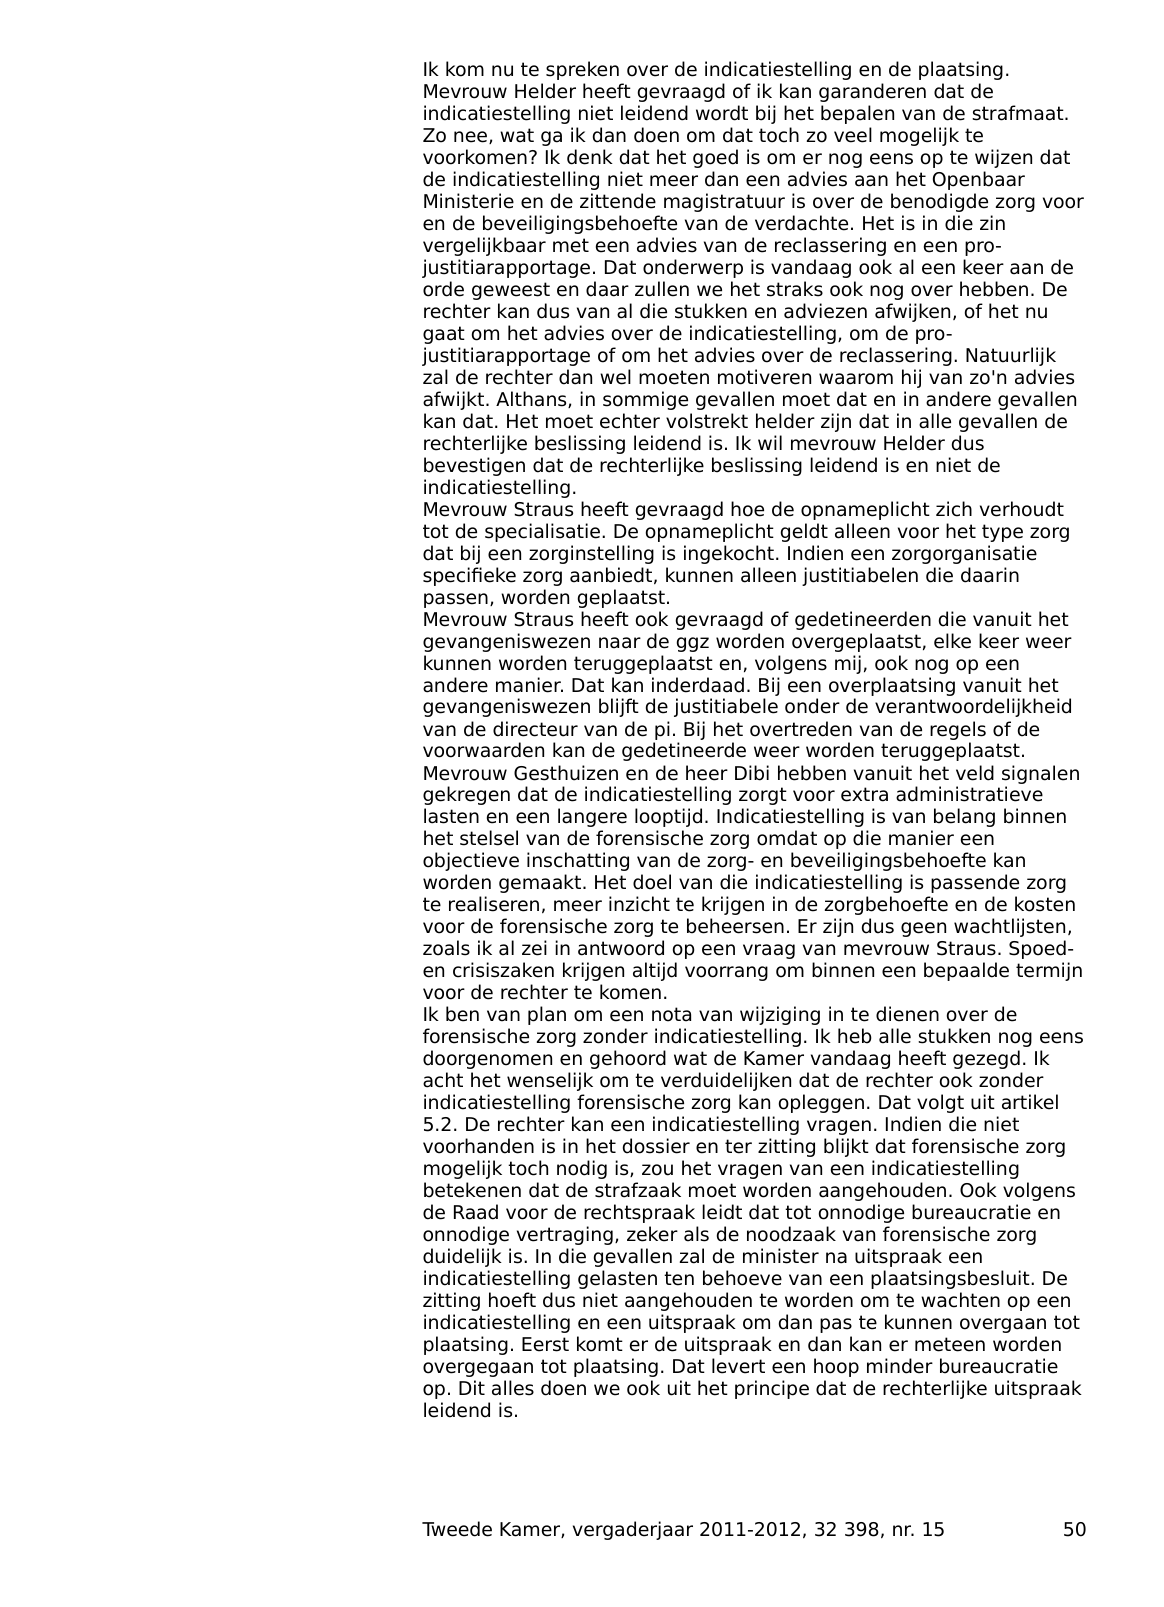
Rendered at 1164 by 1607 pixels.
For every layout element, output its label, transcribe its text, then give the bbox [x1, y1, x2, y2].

text Mevrouw Straus heeft ook gevraagd of gedetineerden die vanuit het gevangeniswezen naar de ggz worden overgeplaatst, elke keer weer kunnen worden teruggeplaatst en, volgens mij, ook nog op een andere manier. Dat kan inderdaad. Bij een overplaatsing vanuit het gevangeniswezen blijft de justitiabele onder de verantwoordelijkheid van de directeur van de pi. Bij het overtreden van de regels of de voorwaarden kan de gedetineerde weer worden teruggeplaatst. [422, 608, 1087, 762]
text Mevrouw Gesthuizen en de heer Dibi hebben vanuit het veld signalen gekregen dat de indicatiestelling zorgt voor extra administratieve lasten en een langere looptijd. Indicatiestelling is van belang binnen het stelsel van de forensische zorg omdat op die manier een objectieve inschatting van de zorg- en beveiligingsbehoefte kan worden gemaakt. Het doel van die indicatiestelling is passende zorg te realiseren, meer inzicht te krijgen in de zorgbehoefte en de kosten voor de forensische zorg te beheersen. Er zijn dus geen wachtlijsten, zoals ik al zei in antwoord op een vraag van mevrouw Straus. Spoed- en crisiszaken krijgen altijd voorrang om binnen een bepaalde termijn voor de rechter te komen. [422, 762, 1087, 1004]
text Ik kom nu te spreken over de indicatiestelling en de plaatsing. Mevrouw Helder heeft gevraagd of ik kan garanderen dat de indicatiestelling niet leidend wordt bij het bepalen van de strafmaat. Zo nee, wat ga ik dan doen om dat toch zo veel mogelijk te voorkomen? Ik denk dat het goed is om er nog eens op te wijzen dat de indicatiestelling niet meer dan een advies aan het Openbaar Ministerie en de zittende magistratuur is over de benodigde zorg voor en de beveiligingsbehoefte van de verdachte. Het is in die zin vergelijkbaar met een advies van de reclassering en een pro-justitiarapportage. Dat onderwerp is vandaag ook al een keer aan de orde geweest en daar zullen we het straks ook nog over hebben. De rechter kan dus van al die stukken en adviezen afwijken, of het nu gaat om het advies over de indicatiestelling, om de pro-justitiarapportage of om het advies over de reclassering. Natuurlijk zal de rechter dan wel moeten motiveren waarom hij van zo'n advies afwijkt. Althans, in sommige gevallen moet dat en in andere gevallen kan dat. Het moet echter volstrekt helder zijn dat in alle gevallen de rechterlijke beslissing leidend is. Ik wil mevrouw Helder dus bevestigen dat de rechterlijke beslissing leidend is en niet de indicatiestelling. [422, 59, 1087, 499]
text Ik ben van plan om een nota van wijziging in te dienen over de forensische zorg zonder indicatiestelling. Ik heb alle stukken nog eens doorgenomen en gehoord wat de Kamer vandaag heeft gezegd. Ik acht het wenselijk om te verduidelijken dat de rechter ook zonder indicatiestelling forensische zorg kan opleggen. Dat volgt uit artikel 5.2. De rechter kan een indicatiestelling vragen. Indien die niet voorhanden is in het dossier en ter zitting blijkt dat forensische zorg mogelijk toch nodig is, zou het vragen van een indicatiestelling betekenen dat de strafzaak moet worden aangehouden. Ook volgens de Raad voor de rechtspraak leidt dat tot onnodige bureaucratie en onnodige vertraging, zeker als de noodzaak van forensische zorg duidelijk is. In die gevallen zal de minister na uitspraak een indicatiestelling gelasten ten behoeve van een plaatsingsbesluit. De zitting hoeft dus niet aangehouden te worden om te wachten op een indicatiestelling en een uitspraak om dan pas te kunnen overgaan tot plaatsing. Eerst komt er de uitspraak en dan kan er meteen worden overgegaan tot plaatsing. Dat levert een hoop minder bureaucratie op. Dit alles doen we ook uit het principe dat de rechterlijke uitspraak leidend is. [422, 1004, 1087, 1422]
text Mevrouw Straus heeft gevraagd hoe de opnameplicht zich verhoudt tot de specialisatie. De opnameplicht geldt alleen voor het type zorg dat bij een zorginstelling is ingekocht. Indien een zorgorganisatie specifieke zorg aanbiedt, kunnen alleen justitiabelen die daarin passen, worden geplaatst. [422, 499, 1087, 608]
